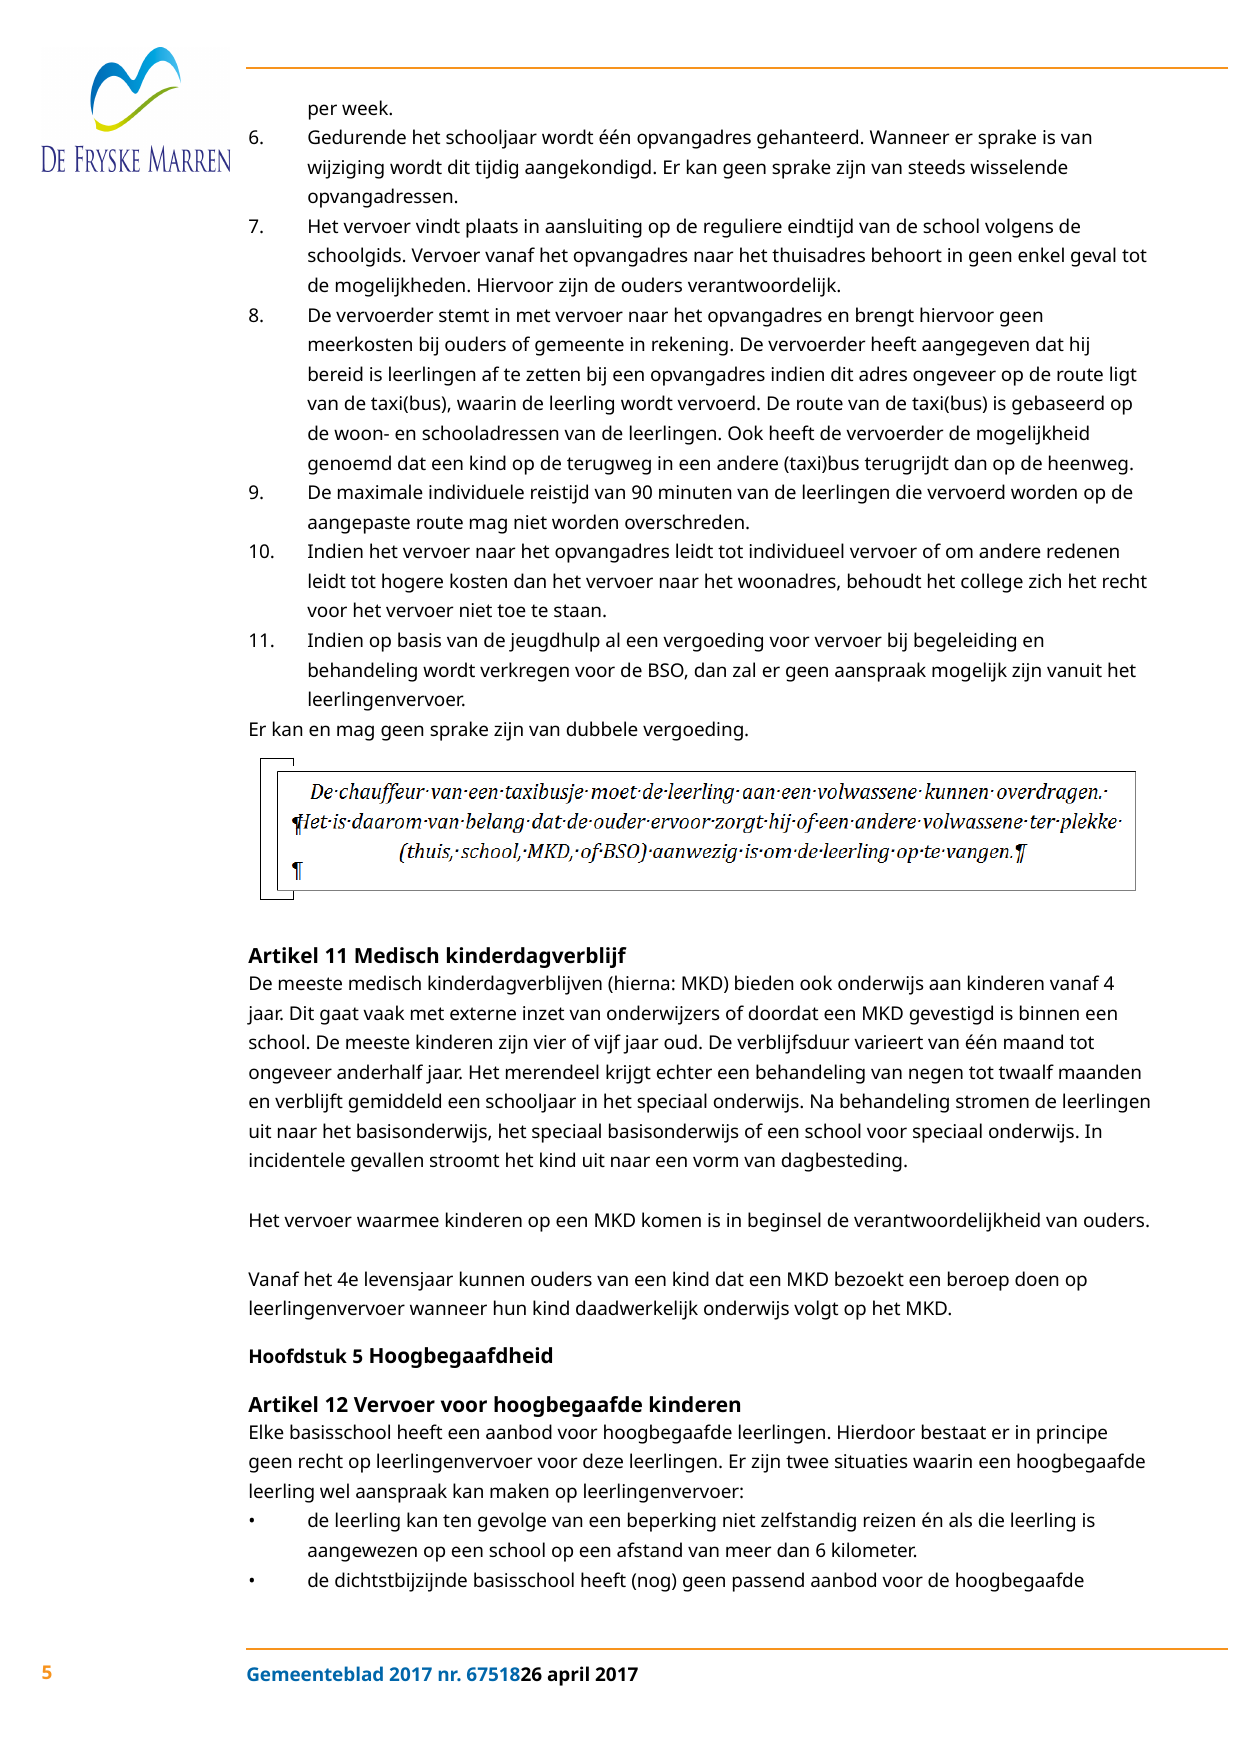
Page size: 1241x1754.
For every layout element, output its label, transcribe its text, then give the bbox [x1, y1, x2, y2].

picture [268, 766, 1155, 891]
text Er kan en mag geen sprake zijn van dubbele vergoeding. [248, 716, 1152, 742]
list de dichtstbijzijnde basisschool heeft (nog) geen passend aanbod voor de hoogbegaafde [248, 1567, 1152, 1592]
text Hoofdstuk 5 Hoogbegaafdheid [248, 1341, 1152, 1369]
text Artikel 12 Vervoer voor hoogbegaafde kinderen [248, 1390, 1152, 1419]
list de leerling kan ten gevolge van een beperking niet zelfstandig reizen én als die leerling is aangewezen op een school op een afstand van meer dan 6 kilometer. [248, 1508, 1152, 1563]
text Elke basisschool heeft een aanbod voor hoogbegaafde leerlingen. Hierdoor bestaat er in principe geen recht op leerlingenvervoer voor deze leerlingen. Er zijn twee situaties waarin een hoogbegaafde leerling wel aanspraak kan maken op leerlingenvervoer: [248, 1419, 1152, 1504]
list Gedurende het schooljaar wordt één opvangadres gehanteerd. Wanneer er sprake is van wijziging wordt dit tijdig aangekondigd. Er kan geen sprake zijn van steeds wisselende opvangadressen. [248, 124, 1152, 209]
text De meeste medisch kinderdagverblijven (hierna: MKD) bieden ook onderwijs aan kinderen vanaf 4 jaar. Dit gaat vaak met externe inzet van onderwijzers of doordat een MKD gevestigd is binnen een school. De meeste kinderen zijn vier of vijf jaar oud. De verblijfsduur varieert van één maand tot ongeveer anderhalf jaar. Het merendeel krijgt echter een behandeling van negen tot twaalf maanden en verblijft gemiddeld een schooljaar in het speciaal onderwijs. Na behandeling stromen de leerlingen uit naar het basisonderwijs, het speciaal basisonderwijs of een school voor speciaal onderwijs. In incidentele gevallen stroomt het kind uit naar een vorm van dagbesteding. [248, 970, 1152, 1173]
list De vervoerder stemt in met vervoer naar het opvangadres en brengt hiervoor geen meerkosten bij ouders of gemeente in rekening. De vervoerder heeft aangegeven dat hij bereid is leerlingen af te zetten bij een opvangadres indien dit adres ongeveer op de route ligt van de taxi(bus), waarin de leerling wordt vervoerd. De route van de taxi(bus) is gebaseerd op de woon- en schooladressen van de leerlingen. Ook heeft de vervoerder de mogelijkheid genoemd dat een kind op de terugweg in een andere (taxi)bus terugrijdt dan op de heenweg. [248, 302, 1152, 476]
text Het vervoer waarmee kinderen op een MKD komen is in beginsel de verantwoordelijkheid van ouders. [248, 1207, 1152, 1232]
list De maximale individuele reistijd van 90 minuten van de leerlingen die vervoerd worden op de aangepaste route mag niet worden overschreden. [248, 479, 1152, 535]
list per week. [248, 95, 1152, 121]
list Indien het vervoer naar het opvangadres leidt tot individueel vervoer of om andere redenen leidt tot hogere kosten dan het vervoer naar het woonadres, behoudt het college zich het recht voor het vervoer niet toe te staan. [248, 538, 1152, 623]
text Vanaf het 4e levensjaar kunnen ouders van een kind dat een MKD bezoekt een beroep doen op leerlingenvervoer wanneer hun kind daadwerkelijk onderwijs volgt op het MKD. [248, 1266, 1152, 1321]
text Artikel 11 Medisch kinderdagverblijf [248, 942, 1152, 970]
list Het vervoer vindt plaats in aansluiting op de reguliere eindtijd van de school volgens de schoolgids. Vervoer vanaf het opvangadres naar het thuisadres behoort in geen enkel geval tot de mogelijkheden. Hiervoor zijn de ouders verantwoordelijk. [248, 213, 1152, 298]
picture [41, 47, 231, 172]
list Indien op basis van de jeugdhulp al een vergoeding voor vervoer bij begeleiding en behandeling wordt verkregen voor de BSO, dan zal er geen aanspraak mogelijk zijn vanuit het leerlingenvervoer. [248, 627, 1152, 712]
